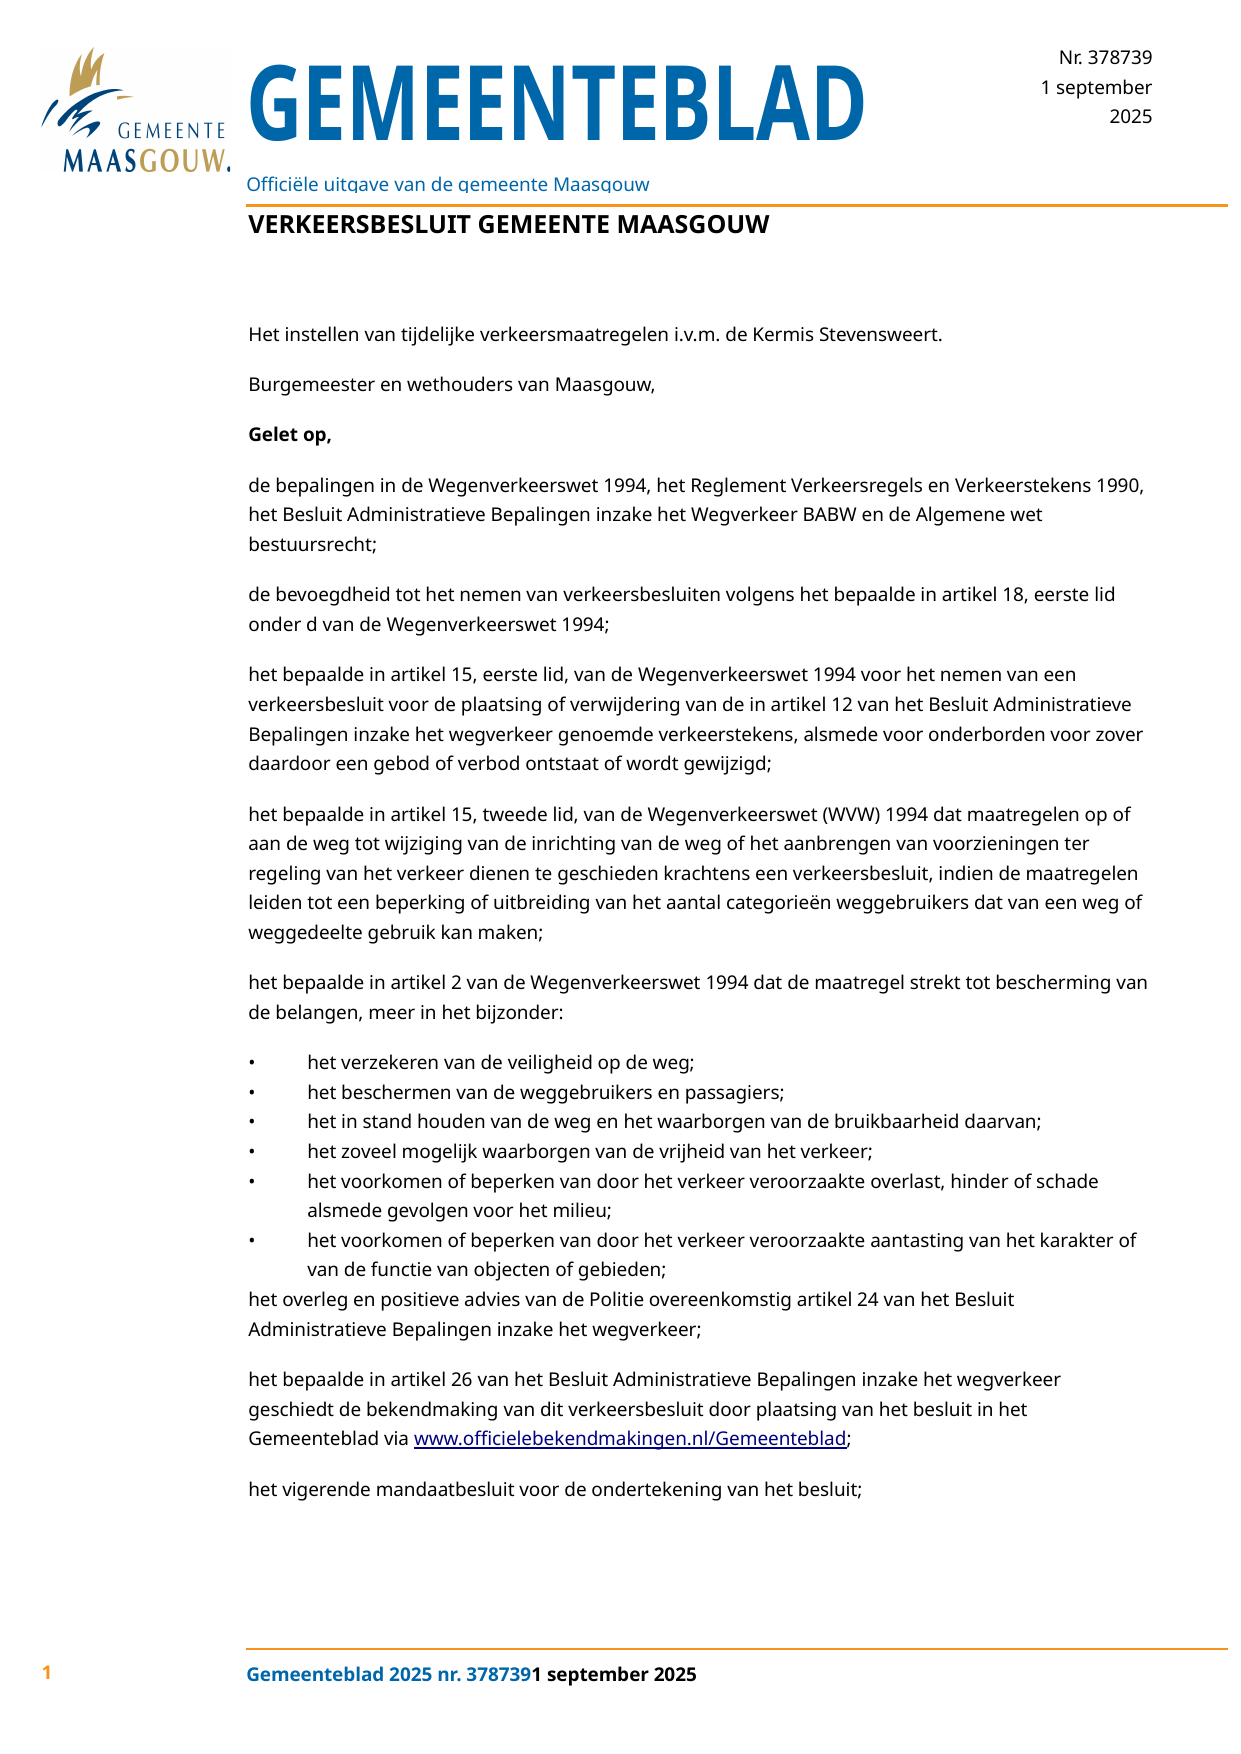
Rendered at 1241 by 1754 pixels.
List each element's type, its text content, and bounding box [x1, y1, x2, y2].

text het overleg en positieve advies van de Politie overeenkomstig artikel 24 van het Besluit Administratieve Bepalingen inzake het wegverkeer; [248, 1286, 1152, 1341]
list het verzekeren van de veiligheid op de weg; [248, 1049, 1152, 1075]
text het vigerende mandaatbesluit voor de ondertekening van het besluit; [248, 1476, 1152, 1501]
picture [41, 47, 231, 172]
text het bepaalde in artikel 26 van het Besluit Administratieve Bepalingen inzake het wegverkeer geschiedt de bekendmaking van dit verkeersbesluit door plaatsing van het besluit in het Gemeenteblad via www.officielebekendmakingen.nl/Gemeenteblad; [248, 1366, 1152, 1451]
text het bepaalde in artikel 15, tweede lid, van de Wegenverkeerswet (WVW) 1994 dat maatregelen op of aan de weg tot wijziging van de inrichting van de weg of het aanbrengen van voorzieningen ter regeling van het verkeer dienen te geschieden krachtens een verkeersbesluit, indien de maatregelen leiden tot een beperking of uitbreiding van het aantal categorieën weggebruikers dat van een weg of weggedeelte gebruik kan maken; [248, 801, 1152, 945]
text het bepaalde in artikel 15, eerste lid, van de Wegenverkeerswet 1994 voor het nemen van een verkeersbesluit voor de plaatsing of verwijdering van de in artikel 12 van het Besluit Administratieve Bepalingen inzake het wegverkeer genoemde verkeerstekens, alsmede voor onderborden voor zover daardoor een gebod of verbod ontstaat of wordt gewijzigd; [248, 662, 1152, 776]
text VERKEERSBESLUIT GEMEENTE MAASGOUW [248, 207, 1152, 241]
list het voorkomen of beperken van door het verkeer veroorzaakte aantasting van het karakter of van de functie van objecten of gebieden; [248, 1227, 1152, 1282]
text Het instellen van tijdelijke verkeersmaatregelen i.v.m. de Kermis Stevensweert. [248, 321, 1152, 346]
text Burgemeester en wethouders van Maasgouw, [248, 371, 1152, 397]
text de bevoegdheid tot het nemen van verkeersbesluiten volgens het bepaalde in artikel 18, eerste lid onder d van de Wegenverkeerswet 1994; [248, 582, 1152, 637]
text het bepaalde in artikel 2 van de Wegenverkeerswet 1994 dat de maatregel strekt tot bescherming van de belangen, meer in het bijzonder: [248, 969, 1152, 1025]
list het beschermen van de weggebruikers en passagiers; [248, 1079, 1152, 1105]
text de bepalingen in de Wegenverkeerswet 1994, het Reglement Verkeersregels en Verkeerstekens 1990, het Besluit Administratieve Bepalingen inzake het Wegverkeer BABW en de Algemene wet bestuursrecht; [248, 472, 1152, 557]
list het zoveel mogelijk waarborgen van de vrijheid van het verkeer; [248, 1138, 1152, 1164]
list het voorkomen of beperken van door het verkeer veroorzaakte overlast, hinder of schade alsmede gevolgen voor het milieu; [248, 1168, 1152, 1223]
list het in stand houden van de weg en het waarborgen van de bruikbaarheid daarvan; [248, 1109, 1152, 1134]
text Gelet op, [248, 422, 1152, 447]
